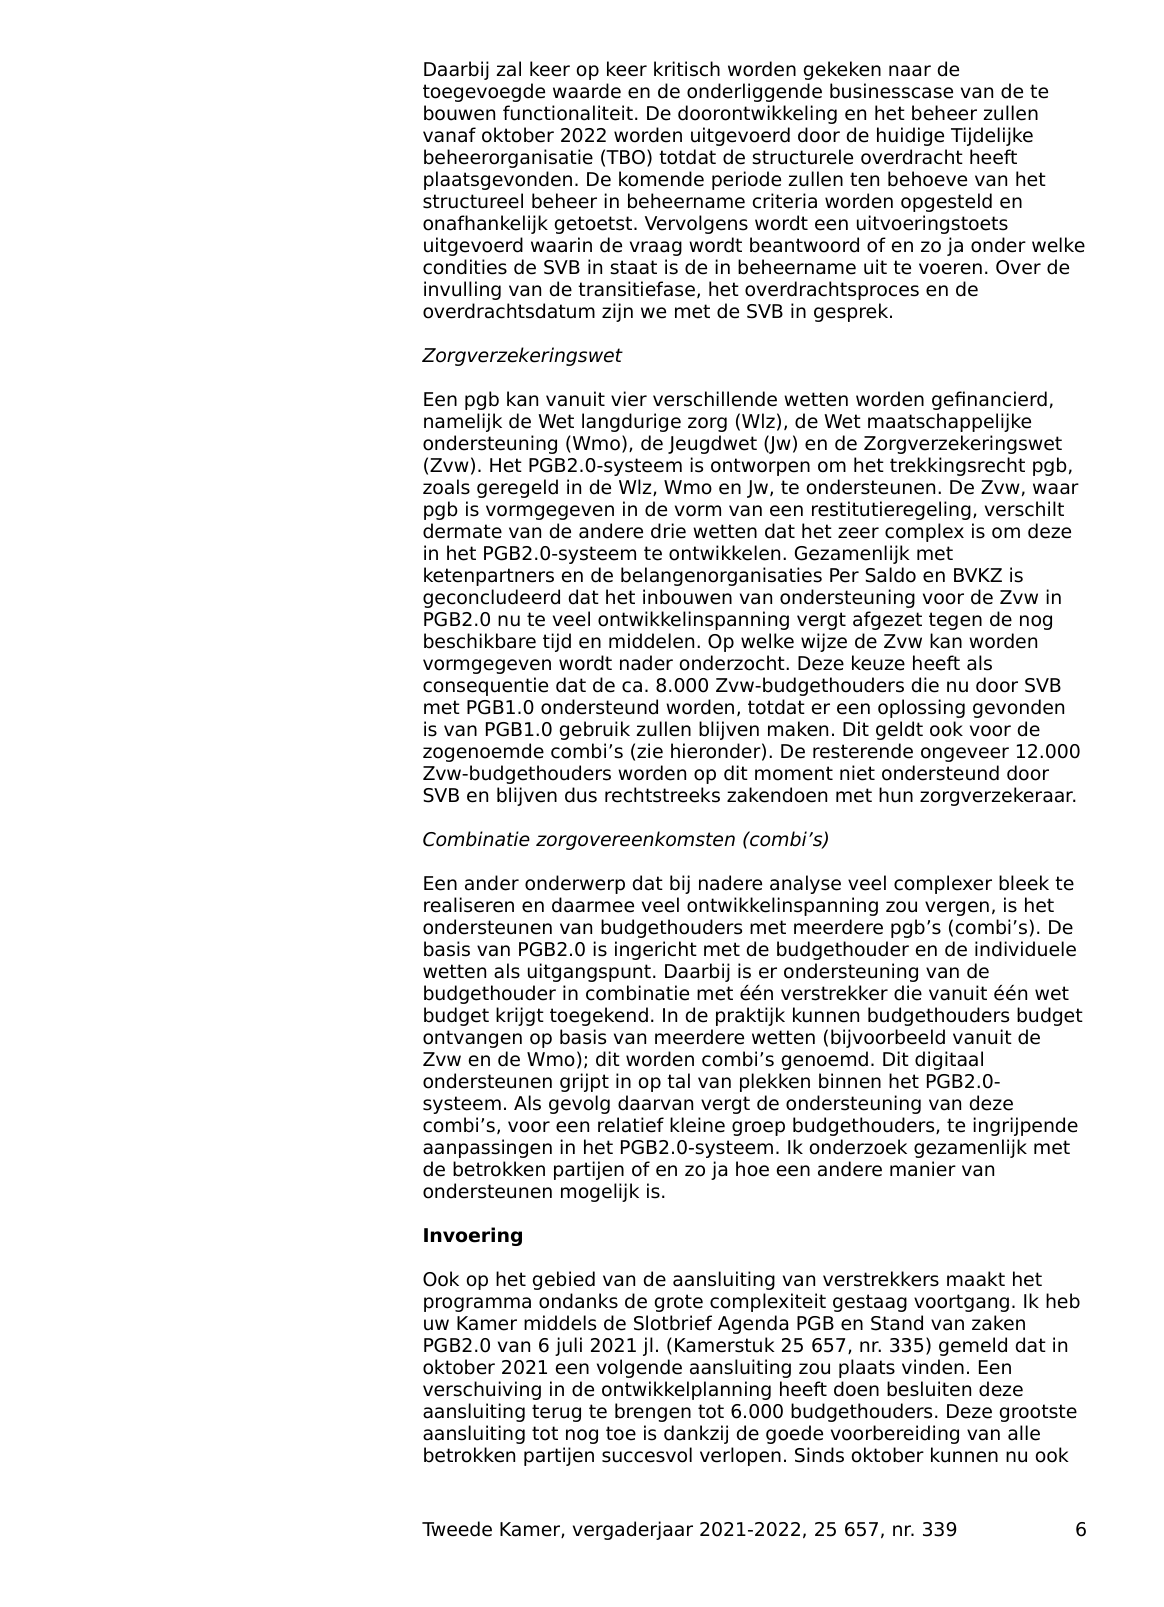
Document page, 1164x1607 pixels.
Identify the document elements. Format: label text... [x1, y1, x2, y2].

text Ook op het gebied van de aansluiting van verstrekkers maakt het programma ondanks de grote complexiteit gestaag voortgang. Ik heb uw Kamer middels de Slotbrief Agenda PGB en Stand van zaken PGB2.0 van 6 juli 2021 jl. (Kamerstuk 25 657, nr. 335) gemeld dat in oktober 2021 een volgende aansluiting zou plaats vinden. Een verschuiving in de ontwikkelplanning heeft doen besluiten deze aansluiting terug te brengen tot 6.000 budgethouders. Deze grootste aansluiting tot nog toe is dankzij de goede voorbereiding van alle betrokken partijen succesvol verlopen. Sinds oktober kunnen nu ook [422, 1269, 1087, 1467]
subtitle Invoering [422, 1225, 1087, 1247]
subtitle Zorgverzekeringswet [422, 345, 1087, 367]
text Een pgb kan vanuit vier verschillende wetten worden gefinancierd, namelijk de Wet langdurige zorg (Wlz), de Wet maatschappelijke ondersteuning (Wmo), de Jeugdwet (Jw) en de Zorgverzekeringswet (Zvw). Het PGB2.0-systeem is ontworpen om het trekkingsrecht pgb, zoals geregeld in de Wlz, Wmo en Jw, te ondersteunen. De Zvw, waar pgb is vormgegeven in de vorm van een restitutieregeling, verschilt dermate van de andere drie wetten dat het zeer complex is om deze in het PGB2.0-systeem te ontwikkelen. Gezamenlijk met ketenpartners en de belangenorganisaties Per Saldo en BVKZ is geconcludeerd dat het inbouwen van ondersteuning voor de Zvw in PGB2.0 nu te veel ontwikkelinspanning vergt afgezet tegen de nog beschikbare tijd en middelen. Op welke wijze de Zvw kan worden vormgegeven wordt nader onderzocht. Deze keuze heeft als consequentie dat de ca. 8.000 Zvw-budgethouders die nu door SVB met PGB1.0 ondersteund worden, totdat er een oplossing gevonden is van PGB1.0 gebruik zullen blijven maken. Dit geldt ook voor de zogenoemde combi’s (zie hieronder). De resterende ongeveer 12.000 Zvw-budgethouders worden op dit moment niet ondersteund door SVB en blijven dus rechtstreeks zakendoen met hun zorgverzekeraar. [422, 389, 1087, 807]
subtitle Combinatie zorgovereenkomsten (combi’s) [422, 829, 1087, 851]
text Daarbij zal keer op keer kritisch worden gekeken naar de toegevoegde waarde en de onderliggende businesscase van de te bouwen functionaliteit. De doorontwikkeling en het beheer zullen vanaf oktober 2022 worden uitgevoerd door de huidige Tijdelijke beheerorganisatie (TBO) totdat de structurele overdracht heeft plaatsgevonden. De komende periode zullen ten behoeve van het structureel beheer in beheername criteria worden opgesteld en onafhankelijk getoetst. Vervolgens wordt een uitvoeringstoets uitgevoerd waarin de vraag wordt beantwoord of en zo ja onder welke condities de SVB in staat is de in beheername uit te voeren. Over de invulling van de transitiefase, het overdrachtsproces en de overdrachtsdatum zijn we met de SVB in gesprek. [422, 59, 1087, 323]
text Een ander onderwerp dat bij nadere analyse veel complexer bleek te realiseren en daarmee veel ontwikkelinspanning zou vergen, is het ondersteunen van budgethouders met meerdere pgb’s (combi’s). De basis van PGB2.0 is ingericht met de budgethouder en de individuele wetten als uitgangspunt. Daarbij is er ondersteuning van de budgethouder in combinatie met één verstrekker die vanuit één wet budget krijgt toegekend. In de praktijk kunnen budgethouders budget ontvangen op basis van meerdere wetten (bijvoorbeeld vanuit de Zvw en de Wmo); dit worden combi’s genoemd. Dit digitaal ondersteunen grijpt in op tal van plekken binnen het PGB2.0-systeem. Als gevolg daarvan vergt de ondersteuning van deze combi’s, voor een relatief kleine groep budgethouders, te ingrijpende aanpassingen in het PGB2.0-systeem. Ik onderzoek gezamenlijk met de betrokken partijen of en zo ja hoe een andere manier van ondersteunen mogelijk is. [422, 873, 1087, 1203]
